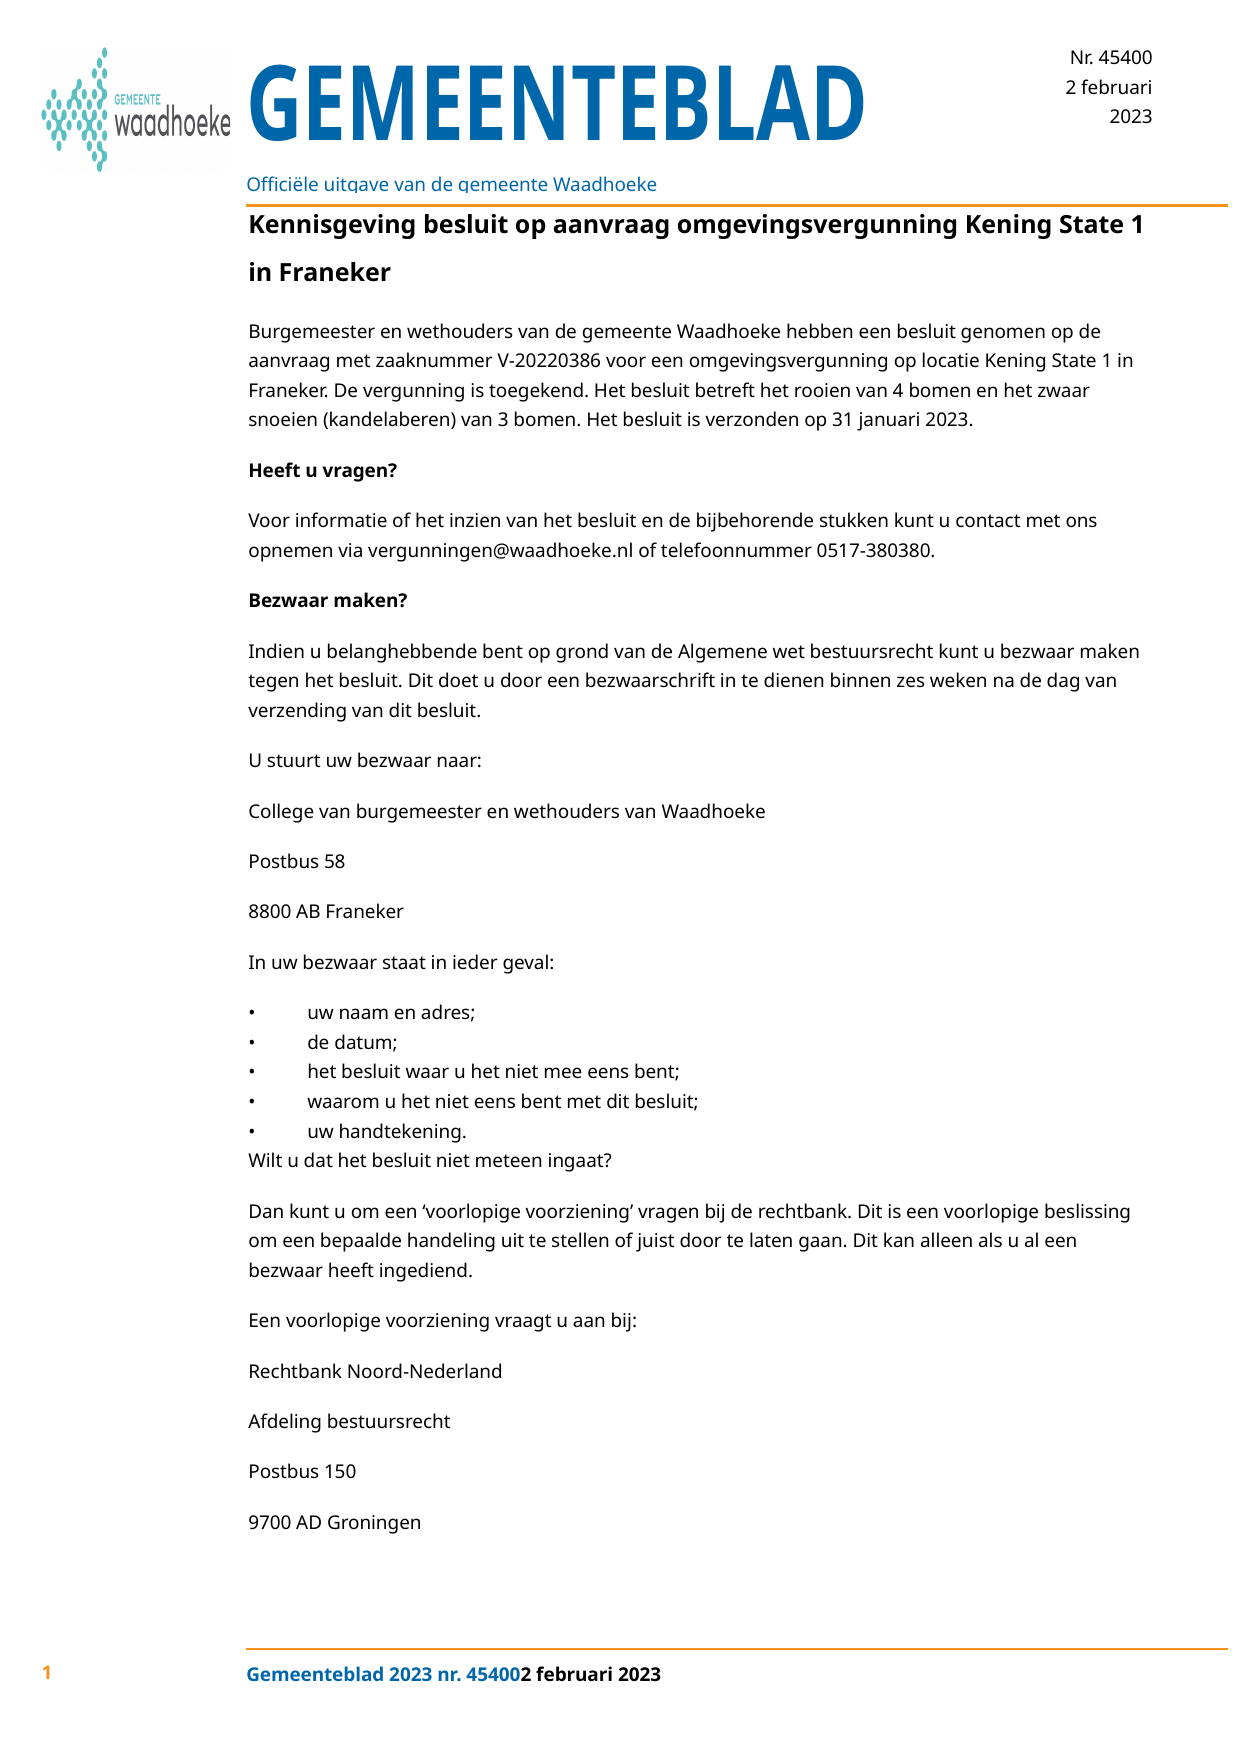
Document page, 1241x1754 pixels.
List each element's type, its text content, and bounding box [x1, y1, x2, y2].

text Wilt u dat het besluit niet meteen ingaat? [248, 1147, 1152, 1173]
list de datum; [248, 1029, 1152, 1055]
text Voor informatie of het inzien van het besluit en de bijbehorende stukken kunt u contact met ons opnemen via vergunningen@waadhoeke.nl of telefoonnummer 0517-380380. [248, 507, 1152, 563]
text Postbus 58 [248, 848, 1152, 874]
list het besluit waar u het niet mee eens bent; [248, 1059, 1152, 1084]
text Afdeling bestuursrecht [248, 1408, 1152, 1434]
text 9700 AD Groningen [248, 1509, 1152, 1535]
text 8800 AB Franeker [248, 899, 1152, 924]
text Heeft u vragen? [248, 457, 1152, 483]
picture [41, 47, 231, 172]
text College van burgemeester en wethouders van Waadhoeke [248, 798, 1152, 824]
text Dan kunt u om een ‘voorlopige voorziening’ vragen bij de rechtbank. Dit is een voorlopige beslissing om een bepaalde handeling uit te stellen of juist door te laten gaan. Dit kan alleen als u al een bezwaar heeft ingediend. [248, 1198, 1152, 1283]
list uw naam en adres; [248, 999, 1152, 1025]
text Postbus 150 [248, 1459, 1152, 1484]
text In uw bezwaar staat in ieder geval: [248, 949, 1152, 975]
text Indien u belanghebbende bent op grond van de Algemene wet bestuursrecht kunt u bezwaar maken tegen het besluit. Dit doet u door een bezwaarschrift in te dienen binnen zes weken na de dag van verzending van dit besluit. [248, 638, 1152, 723]
text Bezwaar maken? [248, 587, 1152, 613]
text Rechtbank Noord-Nederland [248, 1358, 1152, 1384]
text Burgemeester en wethouders van de gemeente Waadhoeke hebben een besluit genomen op de aanvraag met zaaknummer V-20220386 voor een omgevingsvergunning op locatie Kening State 1 in Franeker. De vergunning is toegekend. Het besluit betreft het rooien van 4 bomen en het zwaar snoeien (kandelaberen) van 3 bomen. Het besluit is verzonden op 31 januari 2023. [248, 318, 1152, 432]
list waarom u het niet eens bent met dit besluit; [248, 1088, 1152, 1114]
list uw handtekening. [248, 1118, 1152, 1144]
text Kennisgeving besluit op aanvraag omgevingsvergunning Kening State 1 in Franeker [248, 207, 1152, 288]
text Een voorlopige voorziening vraagt u aan bij: [248, 1307, 1152, 1333]
text U stuurt uw bezwaar naar: [248, 747, 1152, 773]
